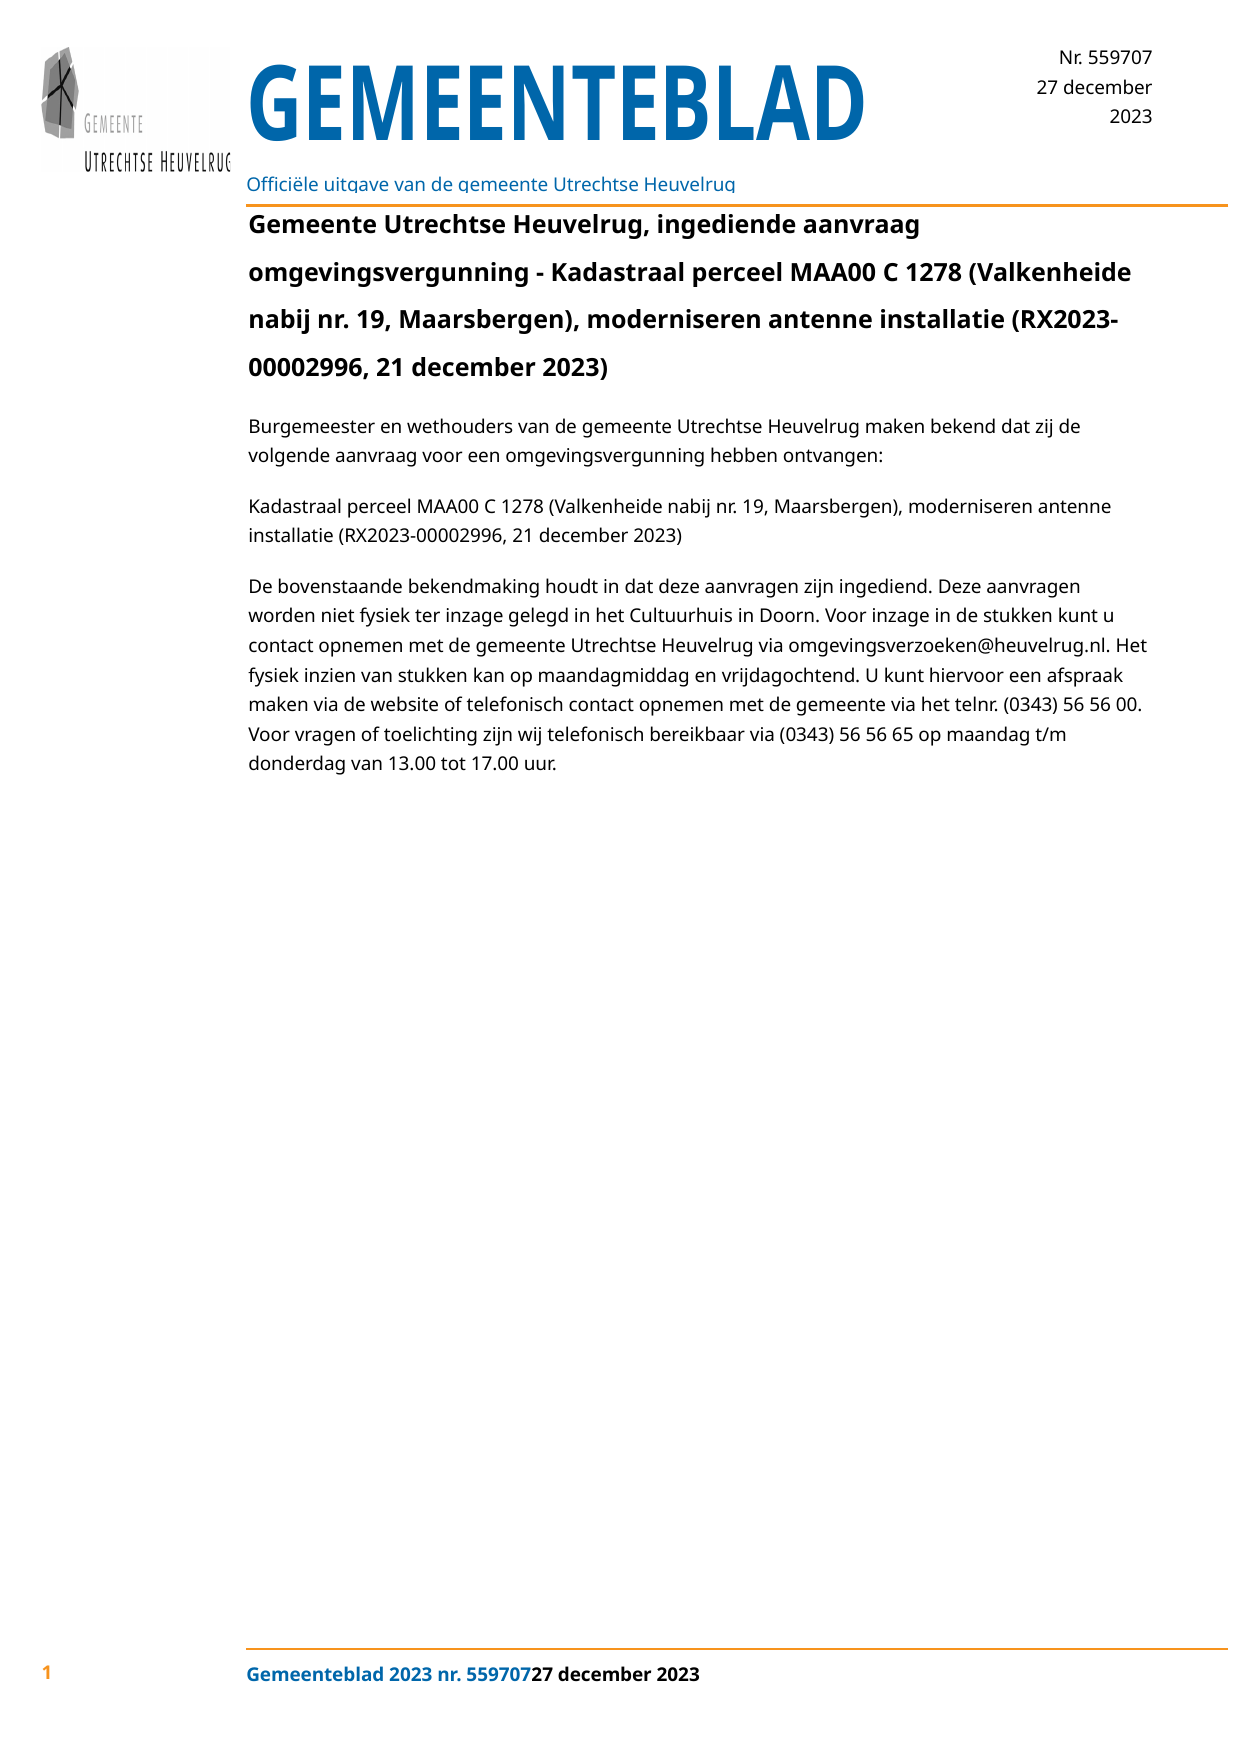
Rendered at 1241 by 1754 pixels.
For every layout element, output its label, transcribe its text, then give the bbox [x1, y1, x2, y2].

text Burgemeester en wethouders van de gemeente Utrechtse Heuvelrug maken bekend dat zij de volgende aanvraag voor een omgevingsvergunning hebben ontvangen: [248, 413, 1152, 468]
text Kadastraal perceel MAA00 C 1278 (Valkenheide nabij nr. 19, Maarsbergen), moderniseren antenne installatie (RX2023-00002996, 21 december 2023) [248, 493, 1152, 548]
picture [41, 47, 231, 172]
text De bovenstaande bekendmaking houdt in dat deze aanvragen zijn ingediend. Deze aanvragen worden niet fysiek ter inzage gelegd in het Cultuurhuis in Doorn. Voor inzage in de stukken kunt u contact opnemen met de gemeente Utrechtse Heuvelrug via omgevingsverzoeken@heuvelrug.nl. Het fysiek inzien van stukken kan op maandagmiddag en vrijdagochtend. U kunt hiervoor een afspraak maken via de website of telefonisch contact opnemen met de gemeente via het telnr. (0343) 56 56 00. Voor vragen of toelichting zijn wij telefonisch bereikbaar via (0343) 56 56 65 op maandag t/m donderdag van 13.00 tot 17.00 uur. [248, 573, 1152, 776]
text Gemeente Utrechtse Heuvelrug, ingediende aanvraag omgevingsvergunning - Kadastraal perceel MAA00 C 1278 (Valkenheide nabij nr. 19, Maarsbergen), moderniseren antenne installatie (RX2023-00002996, 21 december 2023) [248, 207, 1152, 384]
